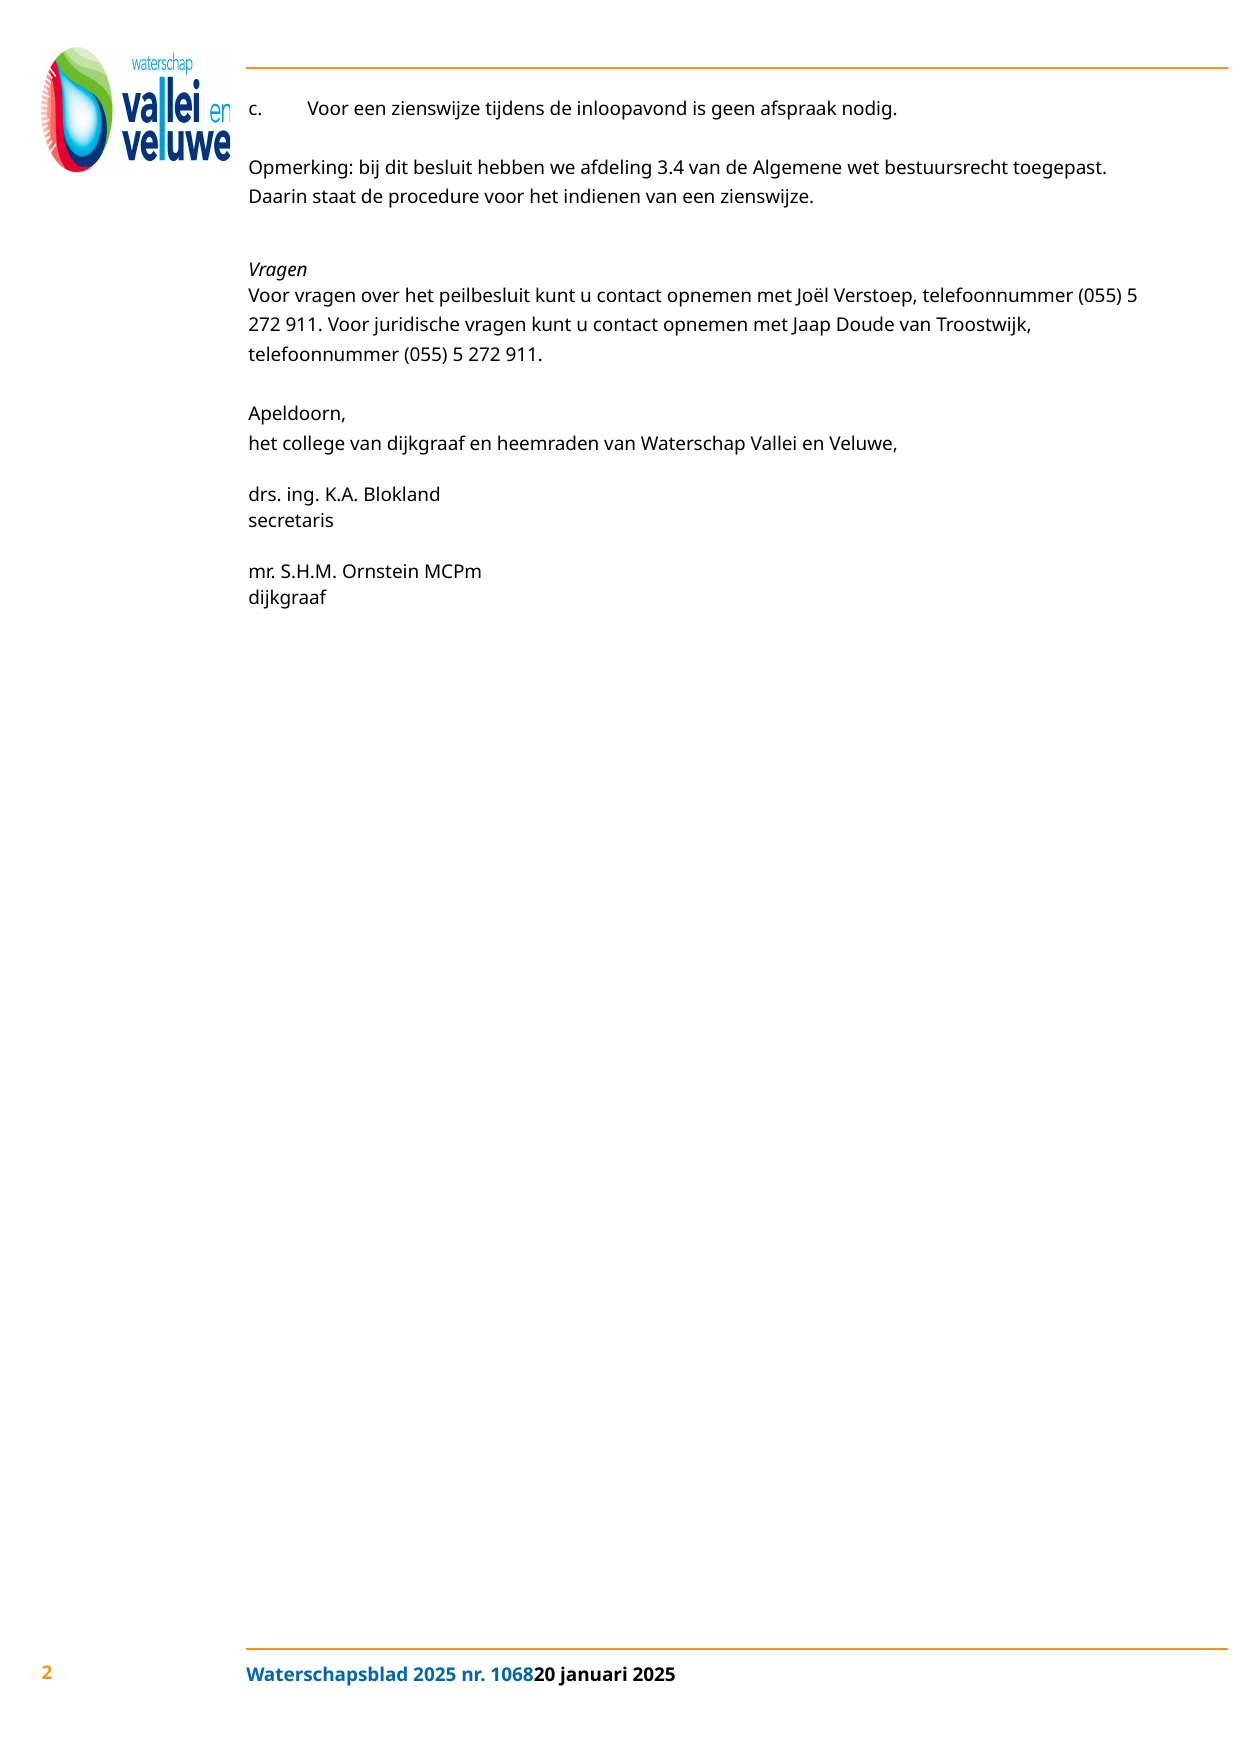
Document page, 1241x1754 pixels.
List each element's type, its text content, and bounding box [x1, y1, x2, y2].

text het college van dijkgraaf en heemraden van Waterschap Vallei en Veluwe, [248, 430, 1152, 456]
text mr. S.H.M. Ornstein MCPm [248, 558, 1152, 584]
text Opmerking: bij dit besluit hebben we afdeling 3.4 van de Algemene wet bestuursrecht toegepast. Daarin staat de procedure voor het indienen van een zienswijze. [248, 154, 1152, 209]
picture [41, 47, 231, 172]
text Apeldoorn, [248, 400, 1152, 426]
text dijkgraaf [248, 584, 1152, 610]
text secretaris [248, 507, 1152, 533]
text Voor vragen over het peilbesluit kunt u contact opnemen met Joël Verstoep, telefoonnummer (055) 5 272 911. Voor juridische vragen kunt u contact opnemen met Jaap Doude van Troostwijk, telefoonnummer (055) 5 272 911. [248, 282, 1152, 367]
text Vragen [248, 256, 1152, 282]
text drs. ing. K.A. Blokland [248, 481, 1152, 507]
list Voor een zienswijze tijdens de inloopavond is geen afspraak nodig. [248, 95, 1152, 121]
